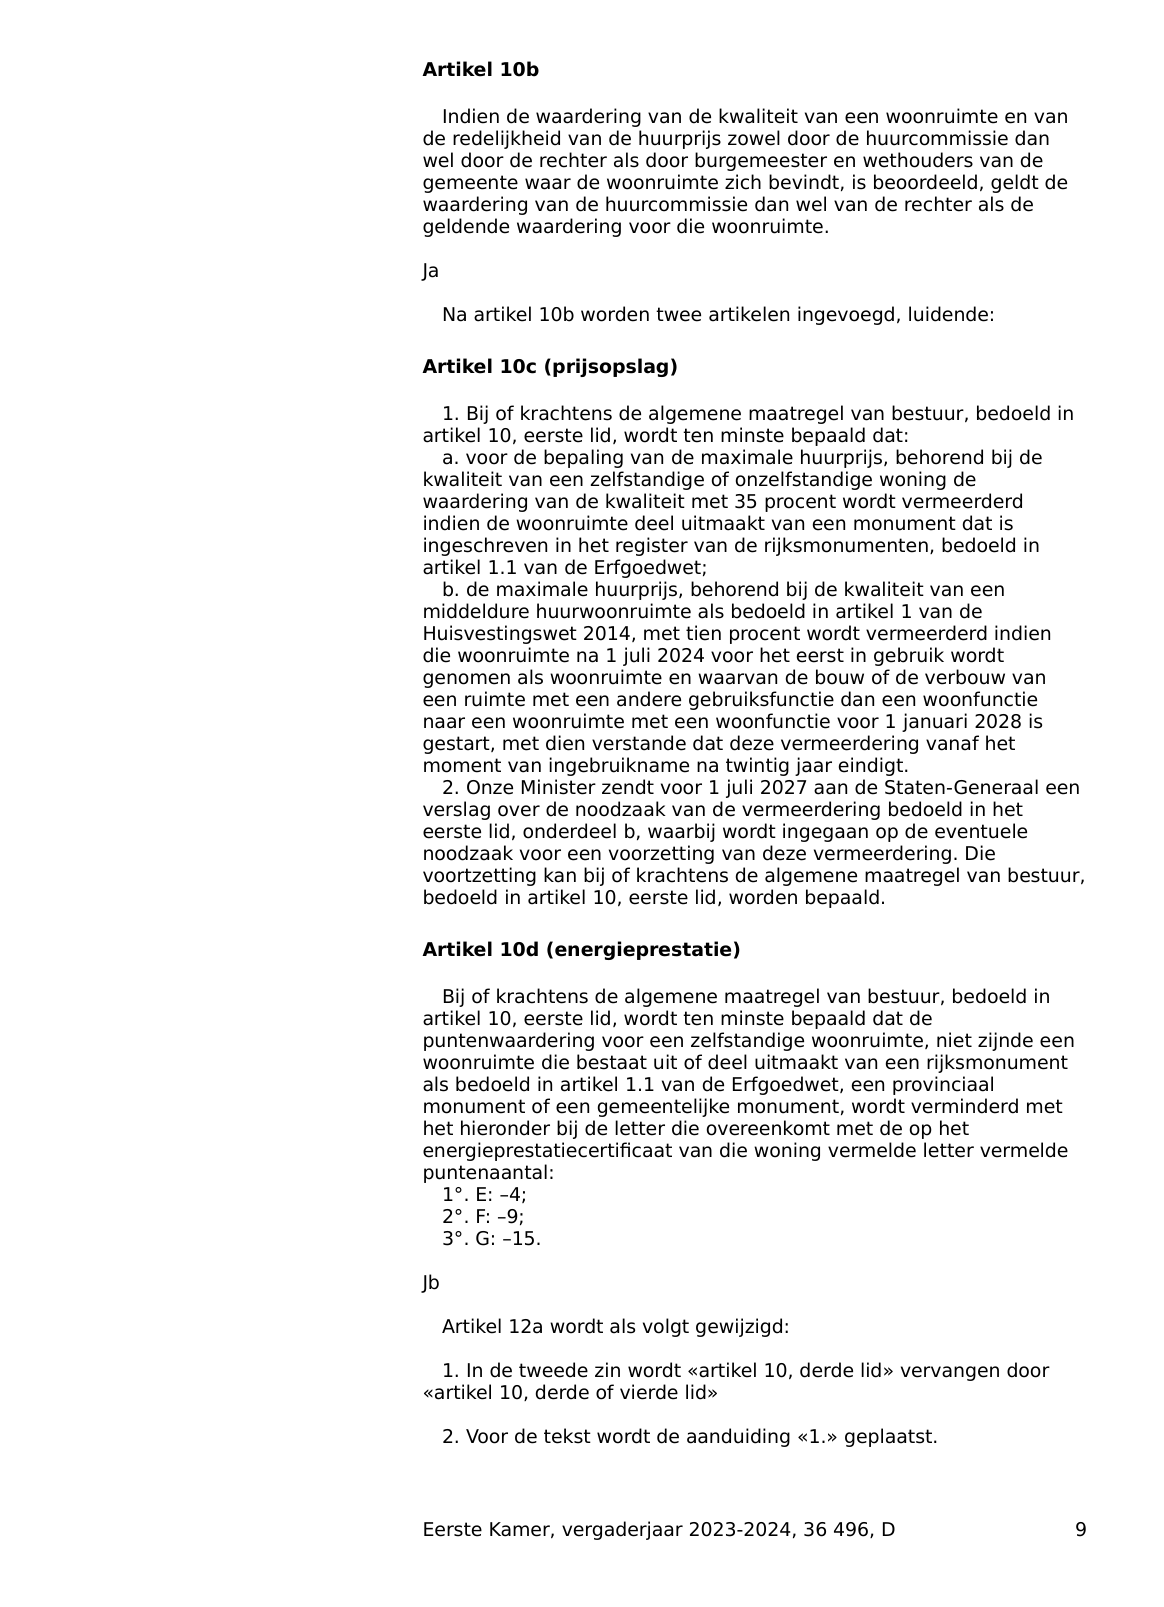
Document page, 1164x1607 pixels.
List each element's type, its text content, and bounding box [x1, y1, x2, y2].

text Indien de waardering van de kwaliteit van een woonruimte en van de redelijkheid van de huurprijs zowel door de huurcommissie dan wel door de rechter als door burgemeester en wethouders van de gemeente waar de woonruimte zich bevindt, is beoordeeld, geldt de waardering van de huurcommissie dan wel van de rechter als de geldende waardering voor die woonruimte. [422, 106, 1087, 238]
text Artikel 12a wordt als volgt gewijzigd: [422, 1316, 1087, 1338]
text Na artikel 10b worden twee artikelen ingevoegd, luidende: [422, 304, 1087, 326]
text Bij of krachtens de algemene maatregel van bestuur, bedoeld in artikel 10, eerste lid, wordt ten minste bepaald dat de puntenwaardering voor een zelfstandige woonruimte, niet zijnde een woonruimte die bestaat uit of deel uitmaakt van een rijksmonument als bedoeld in artikel 1.1 van de Erfgoedwet, een provinciaal monument of een gemeentelijke monument, wordt verminderd met het hieronder bij de letter die overeenkomt met de op het energieprestatiecertificaat van die woning vermelde letter vermelde puntenaantal: [422, 986, 1087, 1183]
text 2. Voor de tekst wordt de aanduiding «1.» geplaatst. [422, 1426, 1087, 1448]
text a. voor de bepaling van de maximale huurprijs, behorend bij de kwaliteit van een zelfstandige of onzelfstandige woning de waardering van de kwaliteit met 35 procent wordt vermeerderd indien de woonruimte deel uitmaakt van een monument dat is ingeschreven in het register van de rijksmonumenten, bedoeld in artikel 1.1 van de Erfgoedwet; [422, 447, 1087, 579]
text 1°. E: –4; [422, 1183, 1087, 1206]
text Ja [422, 260, 1087, 282]
subtitle Artikel 10d (energieprestatie) [422, 939, 1087, 961]
text 1. Bij of krachtens de algemene maatregel van bestuur, bedoeld in artikel 10, eerste lid, wordt ten minste bepaald dat: [422, 403, 1087, 447]
text b. de maximale huurprijs, behorend bij de kwaliteit van een middeldure huurwoonruimte als bedoeld in artikel 1 van de Huisvestingswet 2014, met tien procent wordt vermeerderd indien die woonruimte na 1 juli 2024 voor het eerst in gebruik wordt genomen als woonruimte en waarvan de bouw of de verbouw van een ruimte met een andere gebruiksfunctie dan een woonfunctie naar een woonruimte met een woonfunctie voor 1 januari 2028 is gestart, met dien verstande dat deze vermeerdering vanaf het moment van ingebruikname na twintig jaar eindigt. [422, 579, 1087, 777]
text 1. In de tweede zin wordt «artikel 10, derde lid» vervangen door «artikel 10, derde of vierde lid» [422, 1360, 1087, 1404]
text 2°. F: –9; [422, 1206, 1087, 1227]
subtitle Artikel 10c (prijsopslag) [422, 356, 1087, 378]
text Jb [422, 1272, 1087, 1294]
text 2. Onze Minister zendt voor 1 juli 2027 aan de Staten-Generaal een verslag over de noodzaak van de vermeerdering bedoeld in het eerste lid, onderdeel b, waarbij wordt ingegaan op de eventuele noodzaak voor een voorzetting van deze vermeerdering. Die voortzetting kan bij of krachtens de algemene maatregel van bestuur, bedoeld in artikel 10, eerste lid, worden bepaald. [422, 777, 1087, 909]
text 3°. G: –15. [422, 1227, 1087, 1249]
subtitle Artikel 10b [422, 59, 1087, 81]
